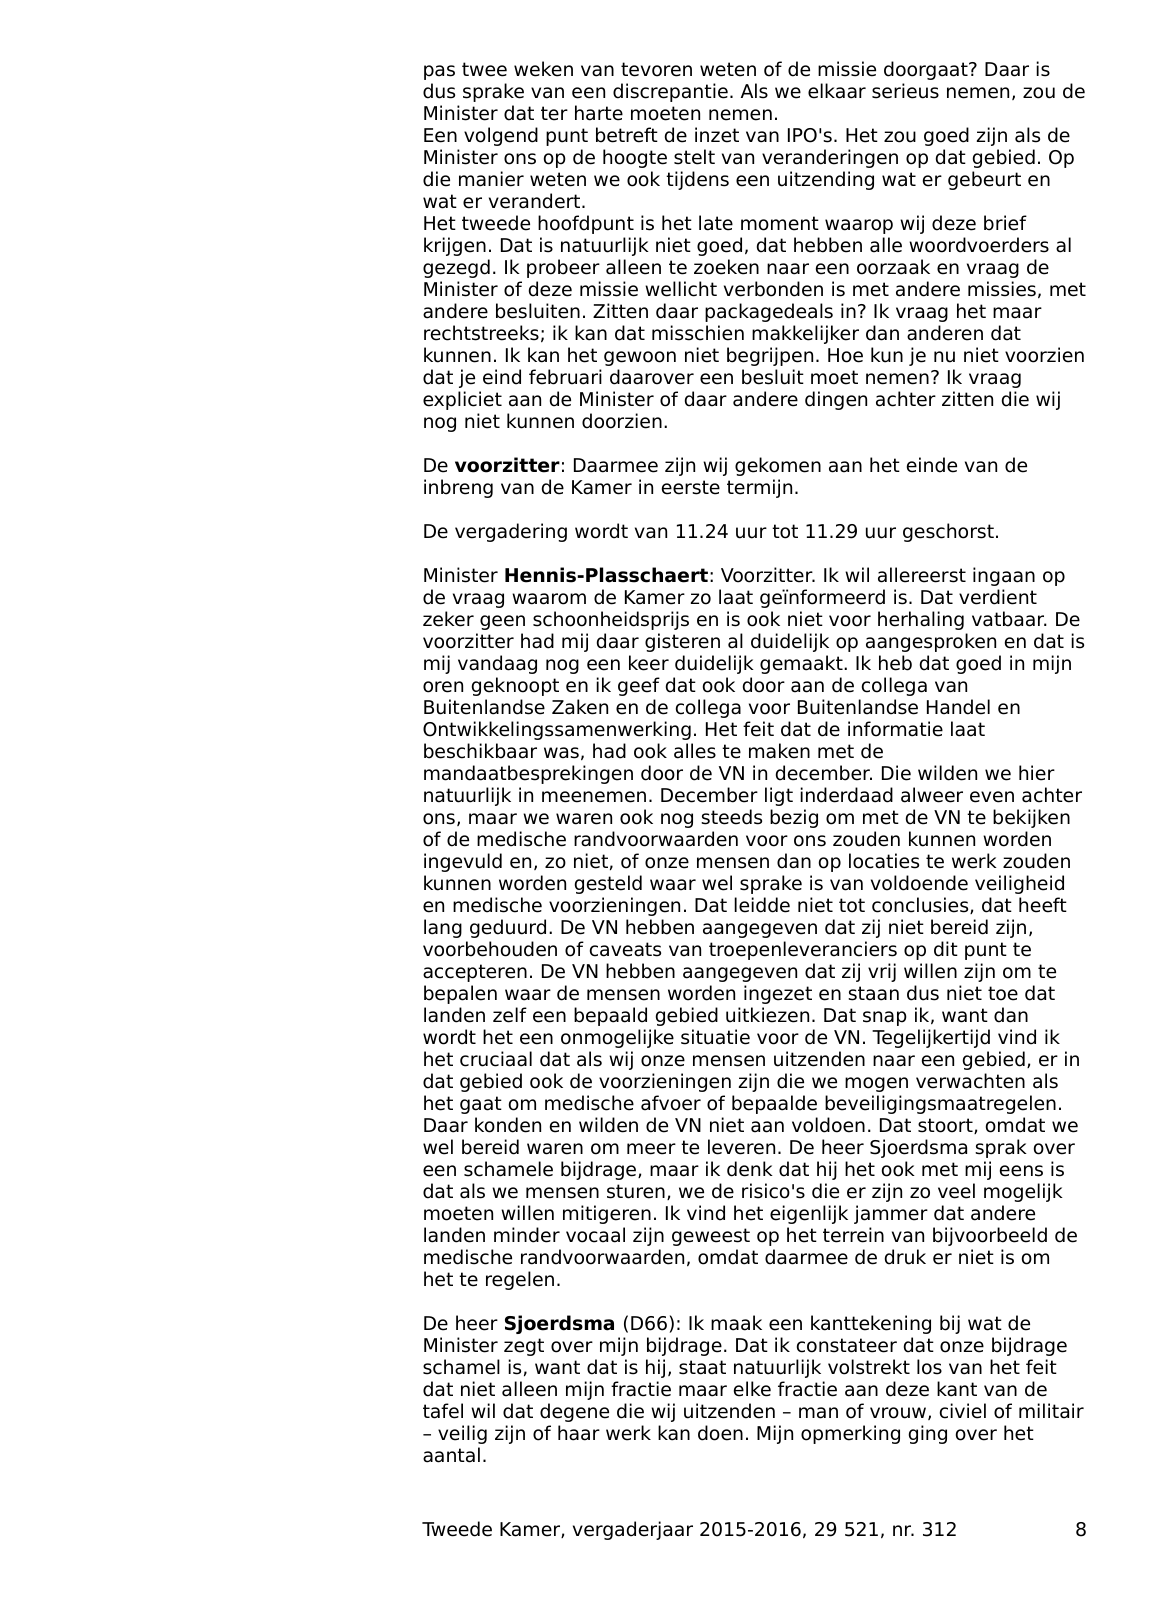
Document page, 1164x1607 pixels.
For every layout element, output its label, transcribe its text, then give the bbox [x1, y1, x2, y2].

text pas twee weken van tevoren weten of de missie doorgaat? Daar is dus sprake van een discrepantie. Als we elkaar serieus nemen, zou de Minister dat ter harte moeten nemen. [422, 59, 1087, 125]
text De voorzitter: Daarmee zijn wij gekomen aan het einde van de inbreng van de Kamer in eerste termijn. [422, 455, 1087, 499]
text De heer Sjoerdsma (D66): Ik maak een kanttekening bij wat de Minister zegt over mijn bijdrage. Dat ik constateer dat onze bijdrage schamel is, want dat is hij, staat natuurlijk volstrekt los van het feit dat niet alleen mijn fractie maar elke fractie aan deze kant van de tafel wil dat degene die wij uitzenden – man of vrouw, civiel of militair – veilig zijn of haar werk kan doen. Mijn opmerking ging over het aantal. [422, 1313, 1087, 1467]
text Minister Hennis-Plasschaert: Voorzitter. Ik wil allereerst ingaan op de vraag waarom de Kamer zo laat geïnformeerd is. Dat verdient zeker geen schoonheidsprijs en is ook niet voor herhaling vatbaar. De voorzitter had mij daar gisteren al duidelijk op aangesproken en dat is mij vandaag nog een keer duidelijk gemaakt. Ik heb dat goed in mijn oren geknoopt en ik geef dat ook door aan de collega van Buitenlandse Zaken en de collega voor Buitenlandse Handel en Ontwikkelingssamenwerking. Het feit dat de informatie laat beschikbaar was, had ook alles te maken met de mandaatbesprekingen door de VN in december. Die wilden we hier natuurlijk in meenemen. December ligt inderdaad alweer even achter ons, maar we waren ook nog steeds bezig om met de VN te bekijken of de medische randvoorwaarden voor ons zouden kunnen worden ingevuld en, zo niet, of onze mensen dan op locaties te werk zouden kunnen worden gesteld waar wel sprake is van voldoende veiligheid en medische voorzieningen. Dat leidde niet tot conclusies, dat heeft lang geduurd. De VN hebben aangegeven dat zij niet bereid zijn, voorbehouden of caveats van troepenleveranciers op dit punt te accepteren. De VN hebben aangegeven dat zij vrij willen zijn om te bepalen waar de mensen worden ingezet en staan dus niet toe dat landen zelf een bepaald gebied uitkiezen. Dat snap ik, want dan wordt het een onmogelijke situatie voor de VN. Tegelijkertijd vind ik het cruciaal dat als wij onze mensen uitzenden naar een gebied, er in dat gebied ook de voorzieningen zijn die we mogen verwachten als het gaat om medische afvoer of bepaalde beveiligingsmaatregelen. Daar konden en wilden de VN niet aan voldoen. Dat stoort, omdat we wel bereid waren om meer te leveren. De heer Sjoerdsma sprak over een schamele bijdrage, maar ik denk dat hij het ook met mij eens is dat als we mensen sturen, we de risico's die er zijn zo veel mogelijk moeten willen mitigeren. Ik vind het eigenlijk jammer dat andere landen minder vocaal zijn geweest op het terrein van bijvoorbeeld de medische randvoorwaarden, omdat daarmee de druk er niet is om het te regelen. [422, 565, 1087, 1291]
text Een volgend punt betreft de inzet van IPO's. Het zou goed zijn als de Minister ons op de hoogte stelt van veranderingen op dat gebied. Op die manier weten we ook tijdens een uitzending wat er gebeurt en wat er verandert. [422, 125, 1087, 213]
text Het tweede hoofdpunt is het late moment waarop wij deze brief krijgen. Dat is natuurlijk niet goed, dat hebben alle woordvoerders al gezegd. Ik probeer alleen te zoeken naar een oorzaak en vraag de Minister of deze missie wellicht verbonden is met andere missies, met andere besluiten. Zitten daar packagedeals in? Ik vraag het maar rechtstreeks; ik kan dat misschien makkelijker dan anderen dat kunnen. Ik kan het gewoon niet begrijpen. Hoe kun je nu niet voorzien dat je eind februari daarover een besluit moet nemen? Ik vraag expliciet aan de Minister of daar andere dingen achter zitten die wij nog niet kunnen doorzien. [422, 213, 1087, 433]
text De vergadering wordt van 11.24 uur tot 11.29 uur geschorst. [422, 521, 1087, 543]
